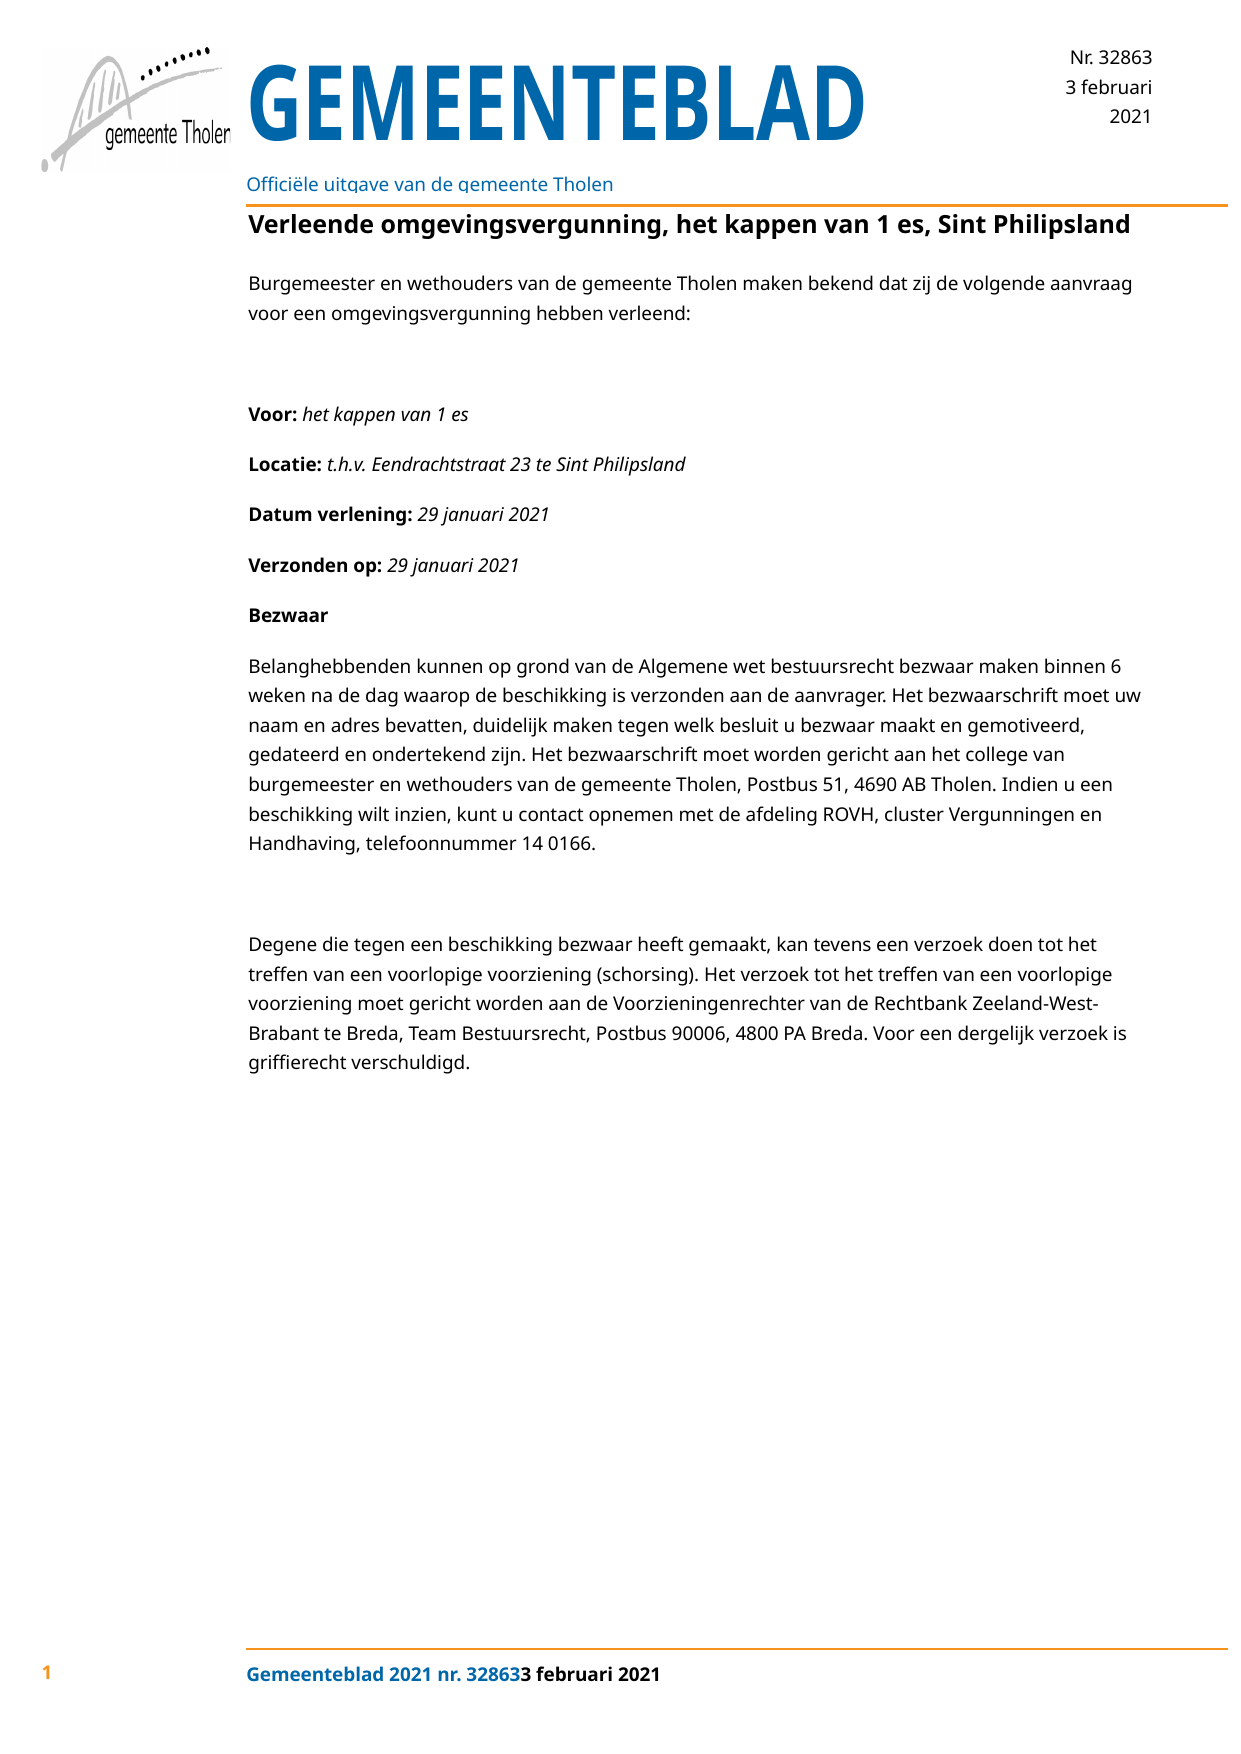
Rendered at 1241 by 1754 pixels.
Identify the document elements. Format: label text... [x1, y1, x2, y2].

text Locatie: t.h.v. Eendrachtstraat 23 te Sint Philipsland [248, 451, 1152, 477]
text Bezwaar [248, 602, 1152, 628]
text Burgemeester en wethouders van de gemeente Tholen maken bekend dat zij de volgende aanvraag voor een omgevingsvergunning hebben verleend: [248, 270, 1152, 326]
picture [41, 47, 231, 172]
text Voor: het kappen van 1 es [248, 401, 1152, 426]
text Degene die tegen een beschikking bezwaar heeft gemaakt, kan tevens een verzoek doen tot het treffen van een voorlopige voorziening (schorsing). Het verzoek tot het treffen van een voorlopige voorziening moet gericht worden aan de Voorzieningenrechter van de Rechtbank Zeeland-West-Brabant te Breda, Team Bestuursrecht, Postbus 90006, 4800 PA Breda. Voor een dergelijk verzoek is griffierecht verschuldigd. [248, 931, 1152, 1075]
text Belanghebbenden kunnen op grond van de Algemene wet bestuursrecht bezwaar maken binnen 6 weken na de dag waarop de beschikking is verzonden aan de aanvrager. Het bezwaarschrift moet uw naam en adres bevatten, duidelijk maken tegen welk besluit u bezwaar maakt en gemotiveerd, gedateerd en ondertekend zijn. Het bezwaarschrift moet worden gericht aan het college van burgemeester en wethouders van de gemeente Tholen, Postbus 51, 4690 AB Tholen. Indien u een beschikking wilt inzien, kunt u contact opnemen met de afdeling ROVH, cluster Vergunningen en Handhaving, telefoonnummer 14 0166. [248, 653, 1152, 856]
text Verleende omgevingsvergunning, het kappen van 1 es, Sint Philipsland [248, 207, 1152, 241]
text Datum verlening: 29 januari 2021 [248, 502, 1152, 527]
text Verzonden op: 29 januari 2021 [248, 552, 1152, 578]
